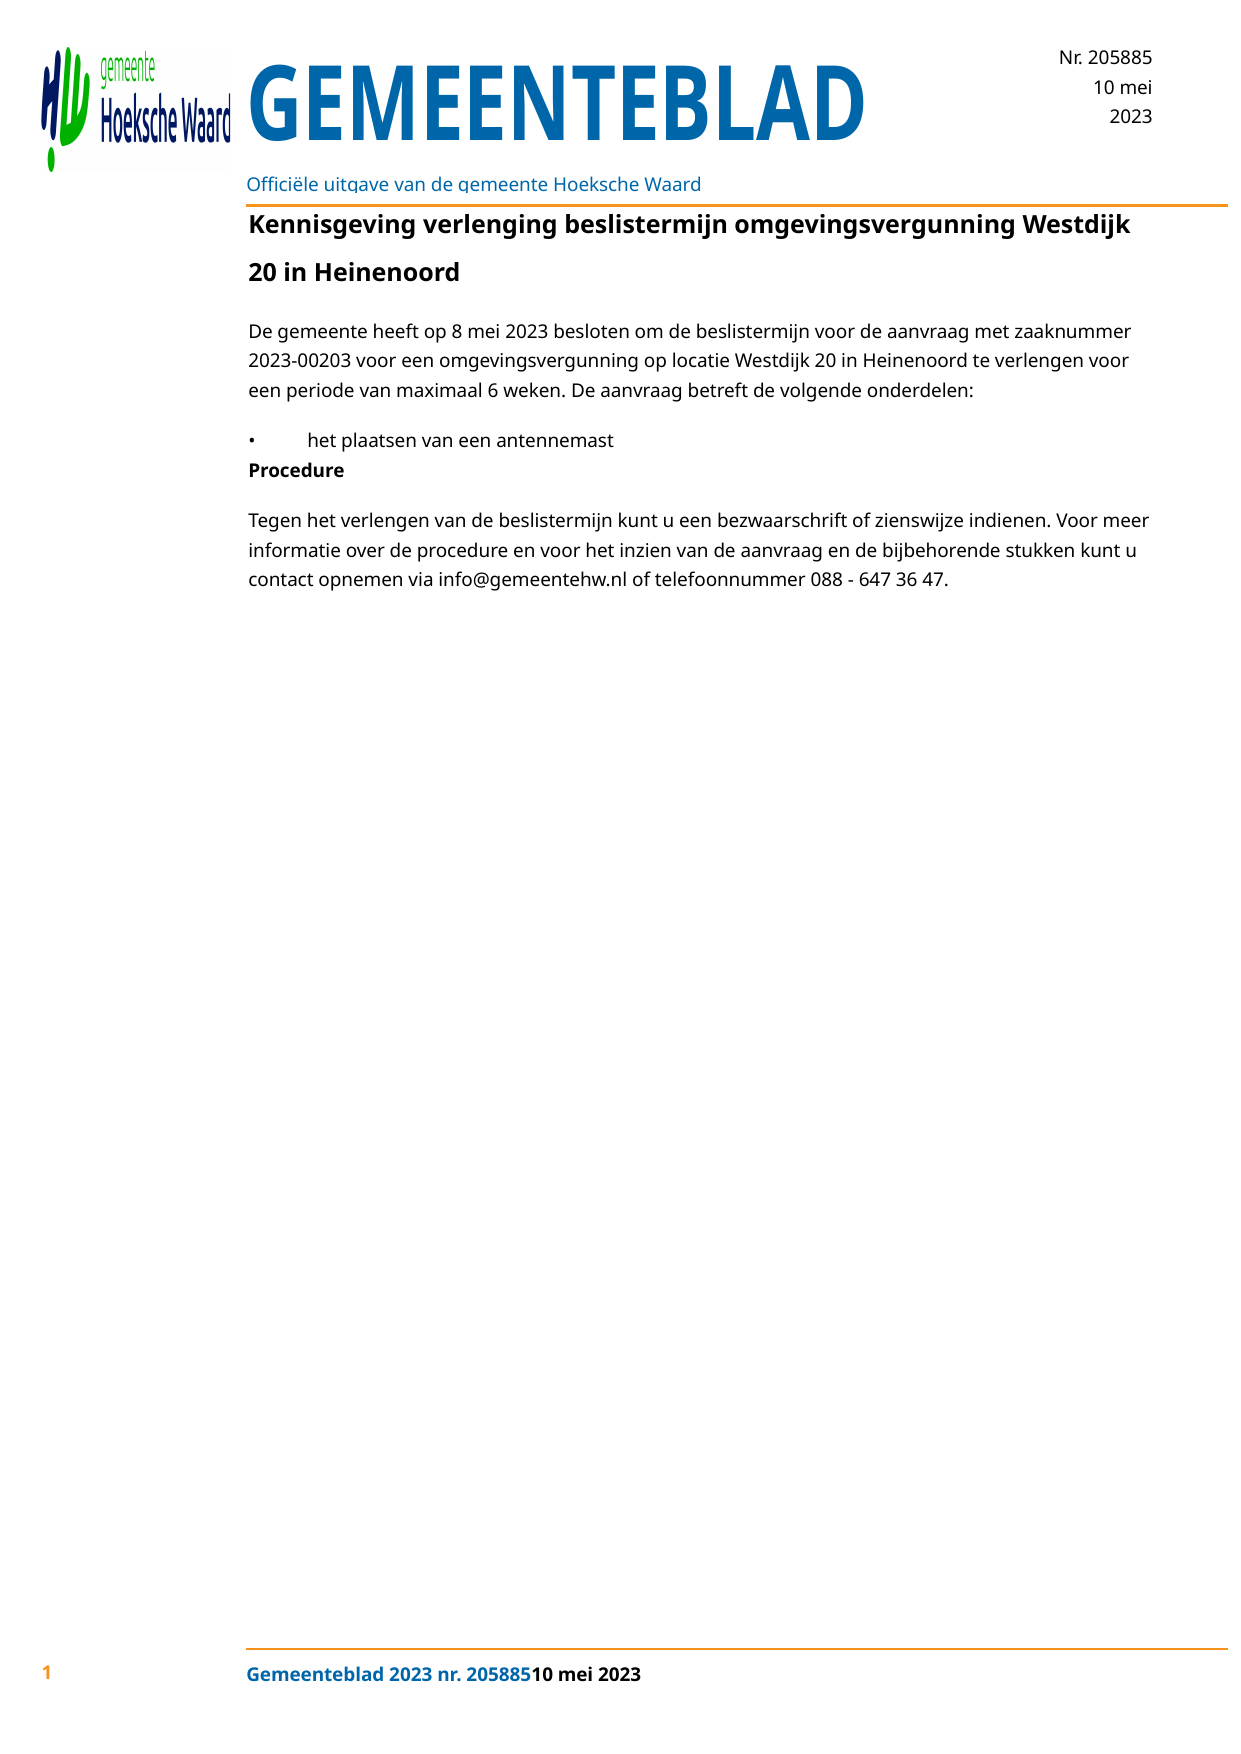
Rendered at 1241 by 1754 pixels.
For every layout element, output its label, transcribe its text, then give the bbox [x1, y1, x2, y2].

text Procedure [248, 457, 1152, 483]
text De gemeente heeft op 8 mei 2023 besloten om de beslistermijn voor de aanvraag met zaaknummer 2023-00203 voor een omgevingsvergunning op locatie Westdijk 20 in Heinenoord te verlengen voor een periode van maximaal 6 weken. De aanvraag betreft de volgende onderdelen: [248, 318, 1152, 403]
text Kennisgeving verlenging beslistermijn omgevingsvergunning Westdijk 20 in Heinenoord [248, 207, 1152, 288]
text Tegen het verlengen van de beslistermijn kunt u een bezwaarschrift of zienswijze indienen. Voor meer informatie over de procedure en voor het inzien van de aanvraag en de bijbehorende stukken kunt u contact opnemen via info@gemeentehw.nl of telefoonnummer 088 - 647 36 47. [248, 507, 1152, 592]
list het plaatsen van een antennemast [248, 427, 1152, 453]
picture [41, 47, 231, 172]
